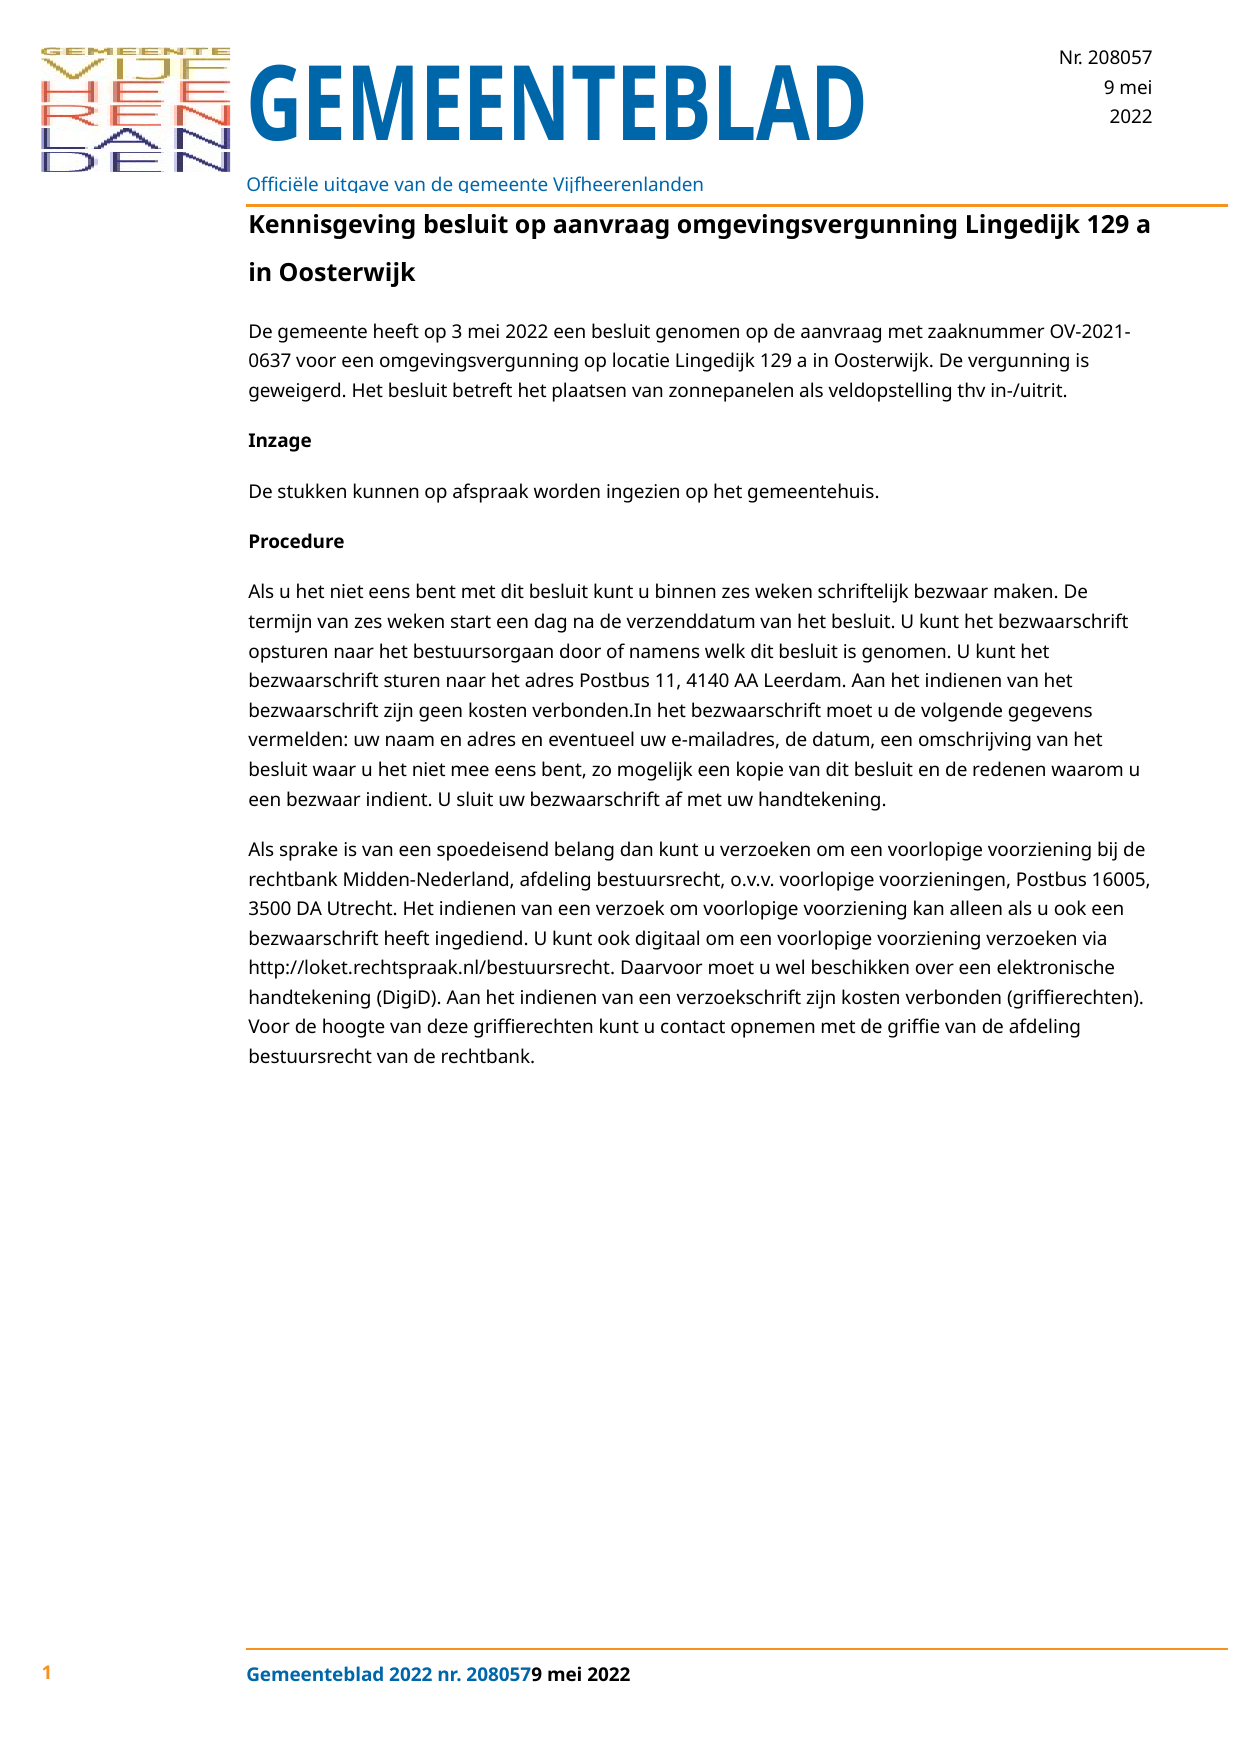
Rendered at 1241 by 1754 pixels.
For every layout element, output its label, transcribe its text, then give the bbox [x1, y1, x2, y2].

text Kennisgeving besluit op aanvraag omgevingsvergunning Lingedijk 129 a in Oosterwijk [248, 207, 1152, 288]
text De stukken kunnen op afspraak worden ingezien op het gemeentehuis. [248, 478, 1152, 504]
text De gemeente heeft op 3 mei 2022 een besluit genomen op de aanvraag met zaaknummer OV-2021-0637 voor een omgevingsvergunning op locatie Lingedijk 129 a in Oosterwijk. De vergunning is geweigerd. Het besluit betreft het plaatsen van zonnepanelen als veldopstelling thv in-/uitrit. [248, 318, 1152, 403]
picture [41, 47, 231, 172]
text Inzage [248, 427, 1152, 453]
text Als u het niet eens bent met dit besluit kunt u binnen zes weken schriftelijk bezwaar maken. De termijn van zes weken start een dag na de verzenddatum van het besluit. U kunt het bezwaarschrift opsturen naar het bestuursorgaan door of namens welk dit besluit is genomen. U kunt het bezwaarschrift sturen naar het adres Postbus 11, 4140 AA Leerdam. Aan het indienen van het bezwaarschrift zijn geen kosten verbonden.In het bezwaarschrift moet u de volgende gegevens vermelden: uw naam en adres en eventueel uw e-mailadres, de datum, een omschrijving van het besluit waar u het niet mee eens bent, zo mogelijk een kopie van dit besluit en de redenen waarom u een bezwaar indient. U sluit uw bezwaarschrift af met uw handtekening. [248, 579, 1152, 812]
text Als sprake is van een spoedeisend belang dan kunt u verzoeken om een voorlopige voorziening bij de rechtbank Midden-Nederland, afdeling bestuursrecht, o.v.v. voorlopige voorzieningen, Postbus 16005, 3500 DA Utrecht. Het indienen van een verzoek om voorlopige voorziening kan alleen als u ook een bezwaarschrift heeft ingediend. U kunt ook digitaal om een voorlopige voorziening verzoeken via http://loket.rechtspraak.nl/bestuursrecht. Daarvoor moet u wel beschikken over een elektronische handtekening (DigiD). Aan het indienen van een verzoekschrift zijn kosten verbonden (griffierechten). Voor de hoogte van deze griffierechten kunt u contact opnemen met de griffie van de afdeling bestuursrecht van de rechtbank. [248, 836, 1152, 1069]
text Procedure [248, 528, 1152, 554]
